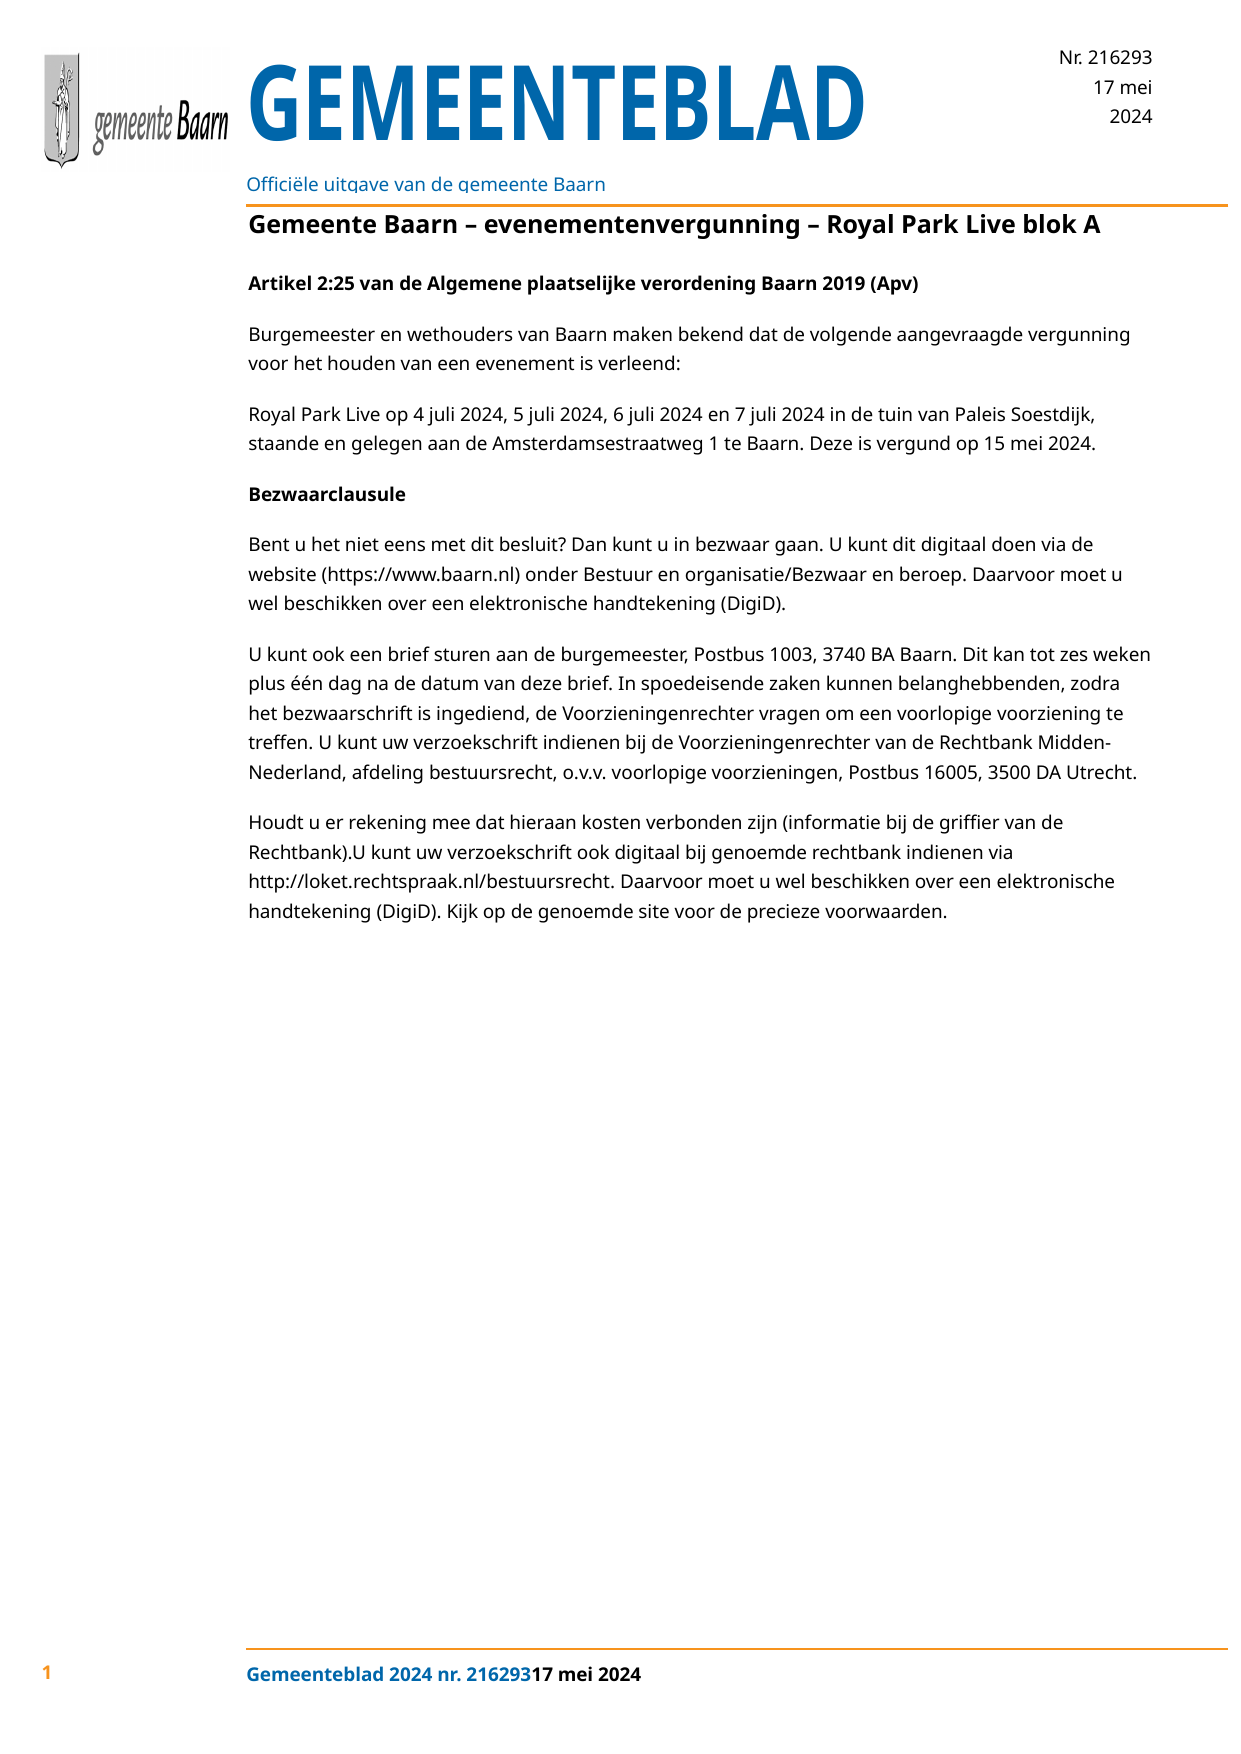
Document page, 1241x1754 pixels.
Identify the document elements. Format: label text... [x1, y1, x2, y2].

text Artikel 2:25 van de Algemene plaatselijke verordening Baarn 2019 (Apv) [248, 270, 1152, 296]
text Gemeente Baarn – evenementenvergunning – Royal Park Live blok A [248, 207, 1152, 241]
text U kunt ook een brief sturen aan de burgemeester, Postbus 1003, 3740 BA Baarn. Dit kan tot zes weken plus één dag na de datum van deze brief. In spoedeisende zaken kunnen belanghebbenden, zodra het bezwaarschrift is ingediend, de Voorzieningenrechter vragen om een voorlopige voorziening te treffen. U kunt uw verzoekschrift indienen bij de Voorzieningenrechter van de Rechtbank Midden-Nederland, afdeling bestuursrecht, o.v.v. voorlopige voorzieningen, Postbus 16005, 3500 DA Utrecht. [248, 641, 1152, 785]
text Royal Park Live op 4 juli 2024, 5 juli 2024, 6 juli 2024 en 7 juli 2024 in de tuin van Paleis Soestdijk, staande en gelegen aan de Amsterdamsestraatweg 1 te Baarn. Deze is vergund op 15 mei 2024. [248, 401, 1152, 456]
text Houdt u er rekening mee dat hieraan kosten verbonden zijn (informatie bij de griffier van de Rechtbank).U kunt uw verzoekschrift ook digitaal bij genoemde rechtbank indienen via http://loket.rechtspraak.nl/bestuursrecht. Daarvoor moet u wel beschikken over een elektronische handtekening (DigiD). Kijk op de genoemde site voor de precieze voorwaarden. [248, 809, 1152, 924]
picture [41, 47, 231, 172]
text Burgemeester en wethouders van Baarn maken bekend dat de volgende aangevraagde vergunning voor het houden van een evenement is verleend: [248, 321, 1152, 376]
text Bezwaarclausule [248, 481, 1152, 506]
text Bent u het niet eens met dit besluit? Dan kunt u in bezwaar gaan. U kunt dit digitaal doen via de website (https://www.baarn.nl) onder Bestuur en organisatie/Bezwaar en beroep. Daarvoor moet u wel beschikken over een elektronische handtekening (DigiD). [248, 531, 1152, 616]
